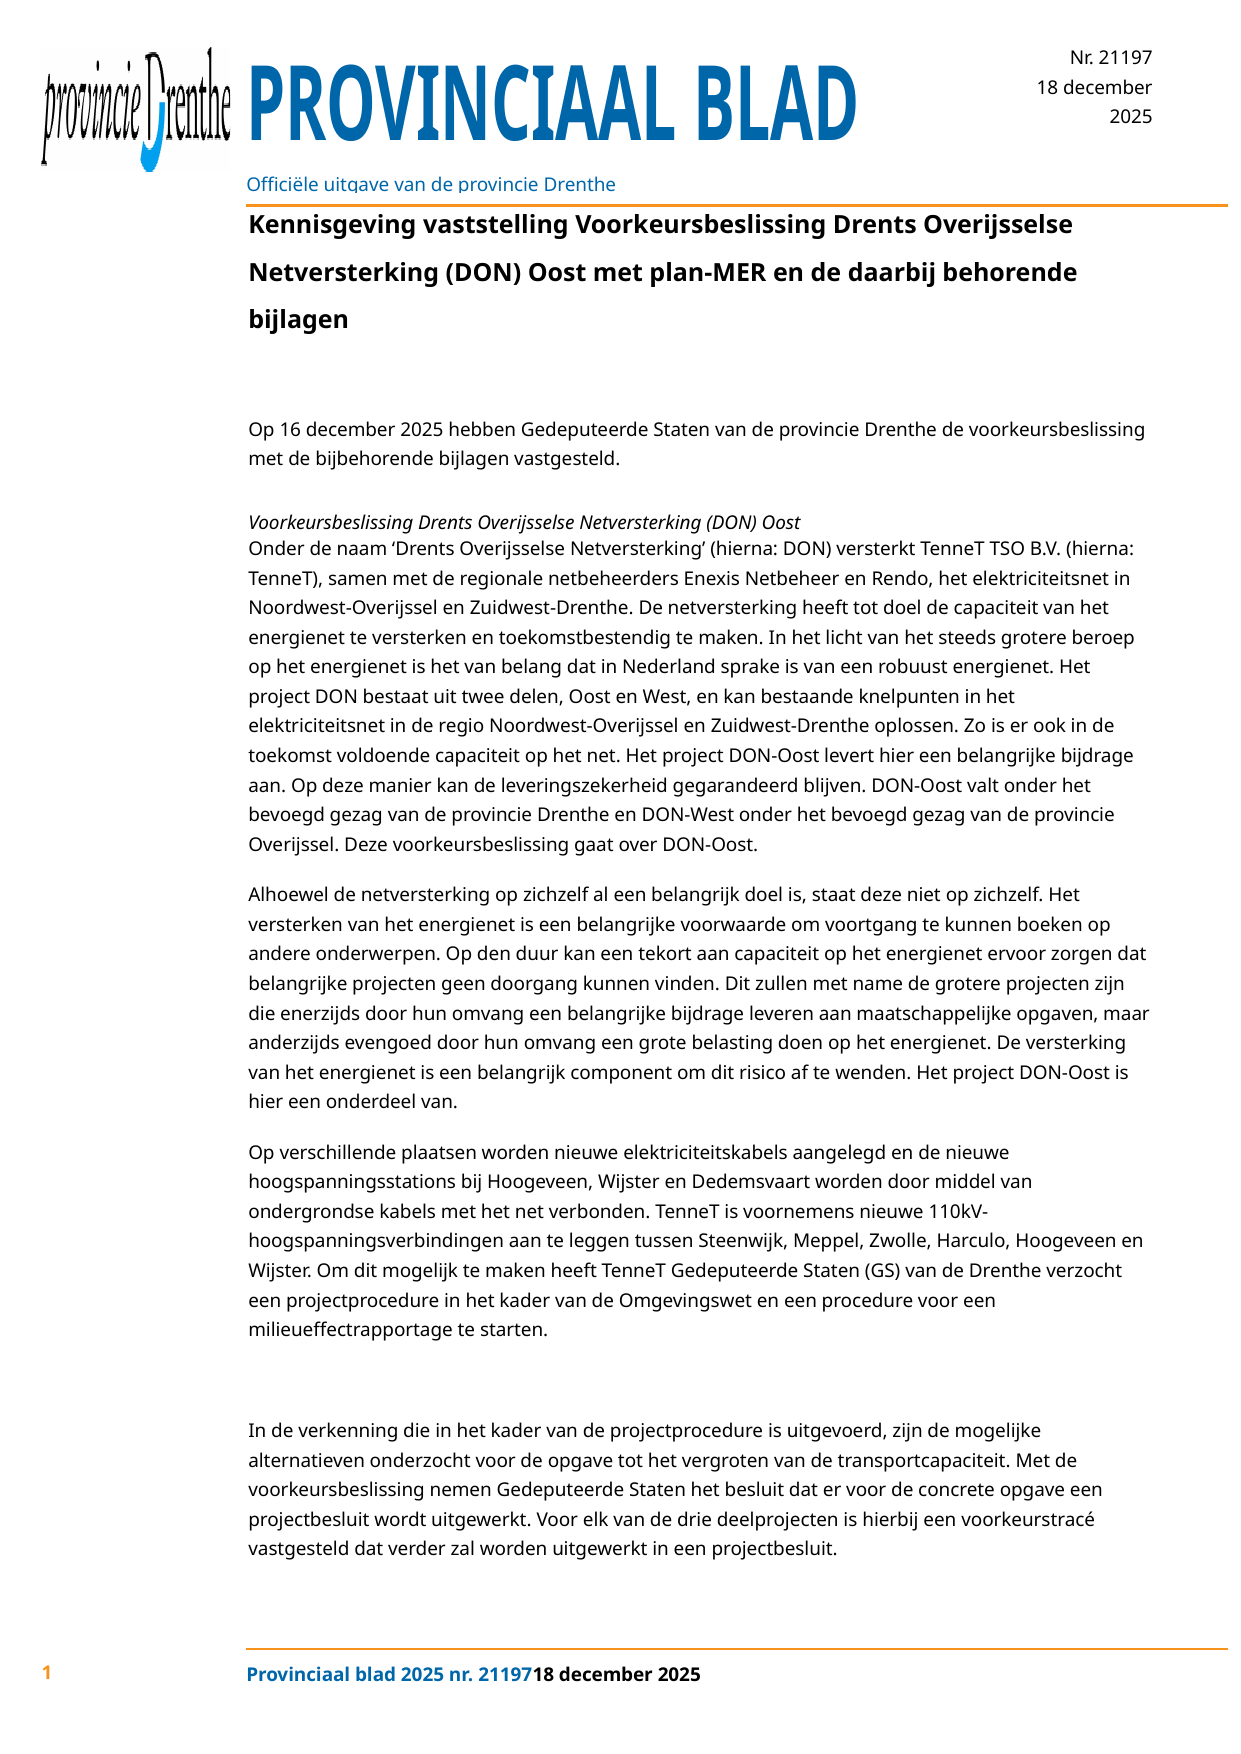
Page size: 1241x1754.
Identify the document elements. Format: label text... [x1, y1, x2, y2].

text Op verschillende plaatsen worden nieuwe elektriciteitskabels aangelegd en de nieuwe hoogspanningsstations bij Hoogeveen, Wijster en Dedemsvaart worden door middel van ondergrondse kabels met het net verbonden. TenneT is voornemens nieuwe 110kV-hoogspanningsverbindingen aan te leggen tussen Steenwijk, Meppel, Zwolle, Harculo, Hoogeveen en Wijster. Om dit mogelijk te maken heeft TenneT Gedeputeerde Staten (GS) van de Drenthe verzocht een projectprocedure in het kader van de Omgevingswet en een procedure voor een milieueffectrapportage te starten. [248, 1139, 1152, 1342]
text Voorkeursbeslissing Drents Overijsselse Netversterking (DON) Oost [248, 509, 1152, 535]
picture [41, 47, 231, 172]
text Alhoewel de netversterking op zichzelf al een belangrijk doel is, staat deze niet op zichzelf. Het versterken van het energienet is een belangrijke voorwaarde om voortgang te kunnen boeken op andere onderwerpen. Op den duur kan een tekort aan capaciteit op het energienet ervoor zorgen dat belangrijke projecten geen doorgang kunnen vinden. Dit zullen met name de grotere projecten zijn die enerzijds door hun omvang een belangrijke bijdrage leveren aan maatschappelijke opgaven, maar anderzijds evengoed door hun omvang een grote belasting doen op het energienet. De versterking van het energienet is een belangrijk component om dit risico af te wenden. Het project DON-Oost is hier een onderdeel van. [248, 881, 1152, 1114]
text Op 16 december 2025 hebben Gedeputeerde Staten van de provincie Drenthe de voorkeursbeslissing met de bijbehorende bijlagen vastgesteld. [248, 416, 1152, 471]
text Onder de naam ‘Drents Overijsselse Netversterking’ (hierna: DON) versterkt TenneT TSO B.V. (hierna: TenneT), samen met de regionale netbeheerders Enexis Netbeheer en Rendo, het elektriciteitsnet in Noordwest-Overijssel en Zuidwest-Drenthe. De netversterking heeft tot doel de capaciteit van het energienet te versterken en toekomstbestendig te maken. In het licht van het steeds grotere beroep op het energienet is het van belang dat in Nederland sprake is van een robuust energienet. Het project DON bestaat uit twee delen, Oost en West, en kan bestaande knelpunten in het elektriciteitsnet in de regio Noordwest-Overijssel en Zuidwest-Drenthe oplossen. Zo is er ook in de toekomst voldoende capaciteit op het net. Het project DON-Oost levert hier een belangrijke bijdrage aan. Op deze manier kan de leveringszekerheid gegarandeerd blijven. DON-Oost valt onder het bevoegd gezag van de provincie Drenthe en DON-West onder het bevoegd gezag van de provincie Overijssel. Deze voorkeursbeslissing gaat over DON-Oost. [248, 535, 1152, 857]
text In de verkenning die in het kader van de projectprocedure is uitgevoerd, zijn de mogelijke alternatieven onderzocht voor de opgave tot het vergroten van de transportcapaciteit. Met de voorkeursbeslissing nemen Gedeputeerde Staten het besluit dat er voor de concrete opgave een projectbesluit wordt uitgewerkt. Voor elk van de drie deelprojecten is hierbij een voorkeurstracé vastgesteld dat verder zal worden uitgewerkt in een projectbesluit. [248, 1417, 1152, 1561]
text Kennisgeving vaststelling Voorkeursbeslissing Drents Overijsselse Netversterking (DON) Oost met plan-MER en de daarbij behorende bijlagen [248, 207, 1152, 336]
